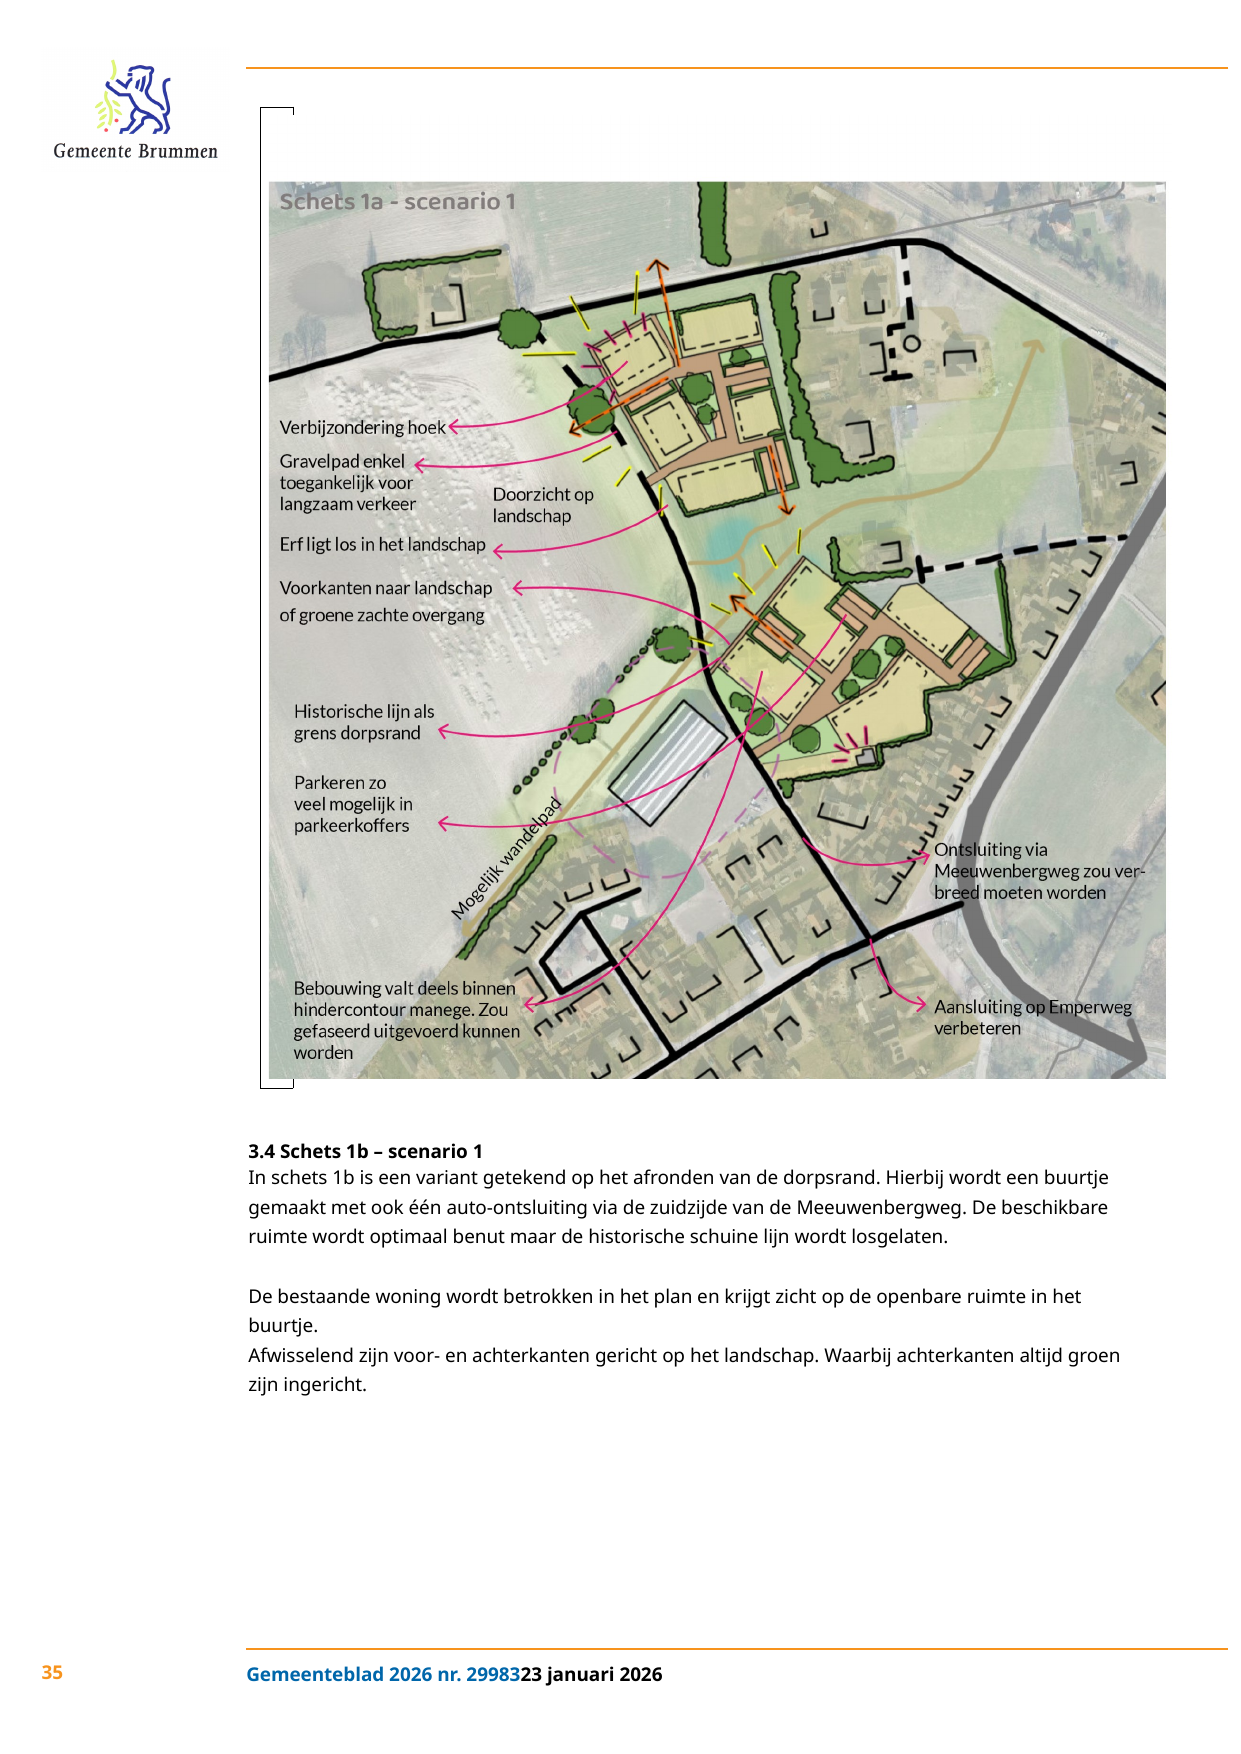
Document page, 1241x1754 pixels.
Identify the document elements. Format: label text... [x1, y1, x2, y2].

picture [268, 115, 1173, 1079]
text De bestaande woning wordt betrokken in het plan en krijgt zicht op de openbare ruimte in het buurtje. [248, 1283, 1152, 1338]
text Afwisselend zijn voor- en achterkanten gericht op het landschap. Waarbij achterkanten altijd groen zijn ingericht. [248, 1342, 1152, 1397]
text 3.4 Schets 1b – scenario 1 [248, 1139, 1152, 1164]
text In schets 1b is een variant getekend op het afronden van de dorpsrand. Hierbij wordt een buurtje gemaakt met ook één auto-ontsluiting via de zuidzijde van de Meeuwenbergweg. De beschikbare ruimte wordt optimaal benut maar de historische schuine lijn wordt losgelaten. [248, 1164, 1152, 1249]
picture [41, 47, 231, 172]
